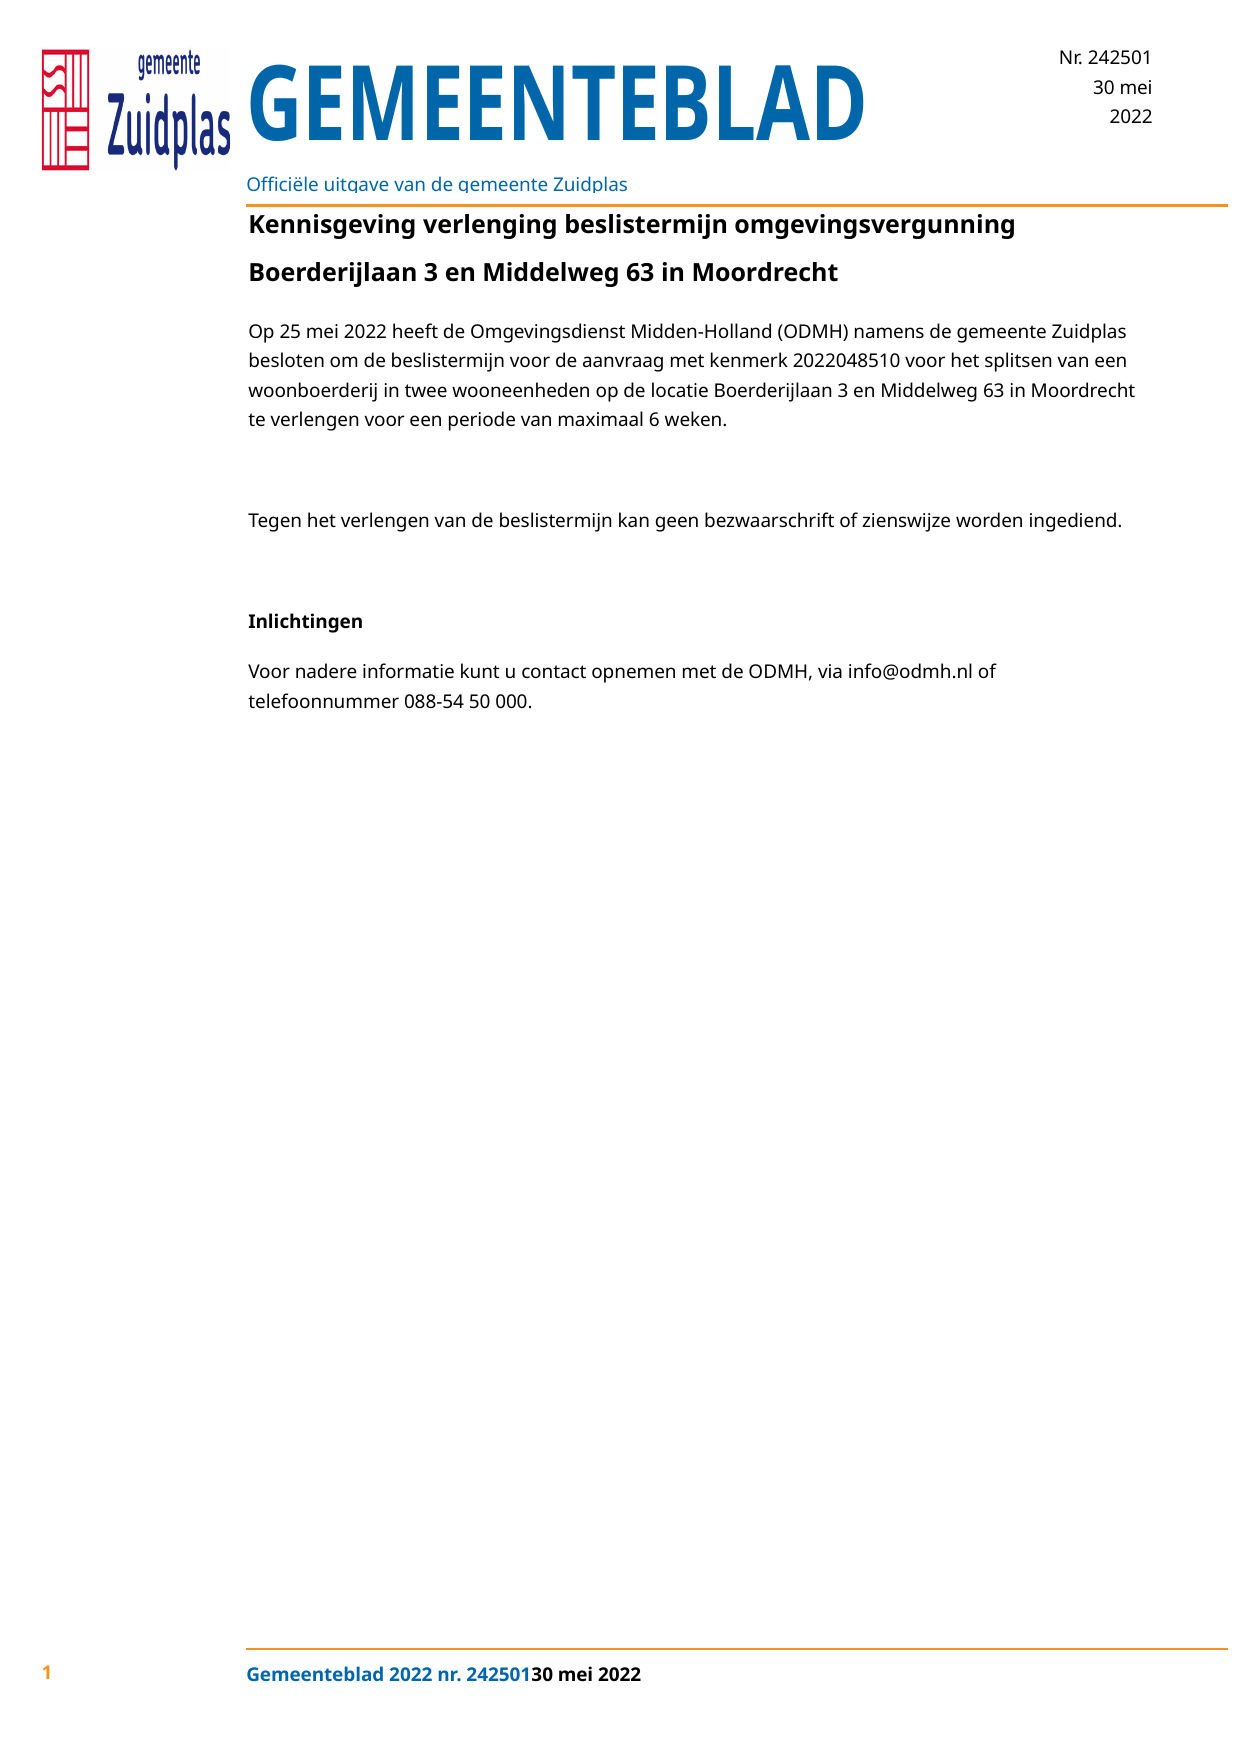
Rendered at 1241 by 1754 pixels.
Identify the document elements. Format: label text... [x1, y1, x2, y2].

text Kennisgeving verlenging beslistermijn omgevingsvergunning Boerderijlaan 3 en Middelweg 63 in Moordrecht [248, 207, 1152, 288]
picture [41, 47, 231, 172]
text Voor nadere informatie kunt u contact opnemen met de ODMH, via info@odmh.nl of telefoonnummer 088-54 50 000. [248, 659, 1152, 714]
text Op 25 mei 2022 heeft de Omgevingsdienst Midden-Holland (ODMH) namens de gemeente Zuidplas besloten om de beslistermijn voor de aanvraag met kenmerk 2022048510 voor het splitsen van een woonboerderij in twee wooneenheden op de locatie Boerderijlaan 3 en Middelweg 63 in Moordrecht te verlengen voor een periode van maximaal 6 weken. [248, 318, 1152, 432]
text Inlichtingen [248, 608, 1152, 634]
text Tegen het verlengen van de beslistermijn kan geen bezwaarschrift of zienswijze worden ingediend. [248, 507, 1152, 533]
